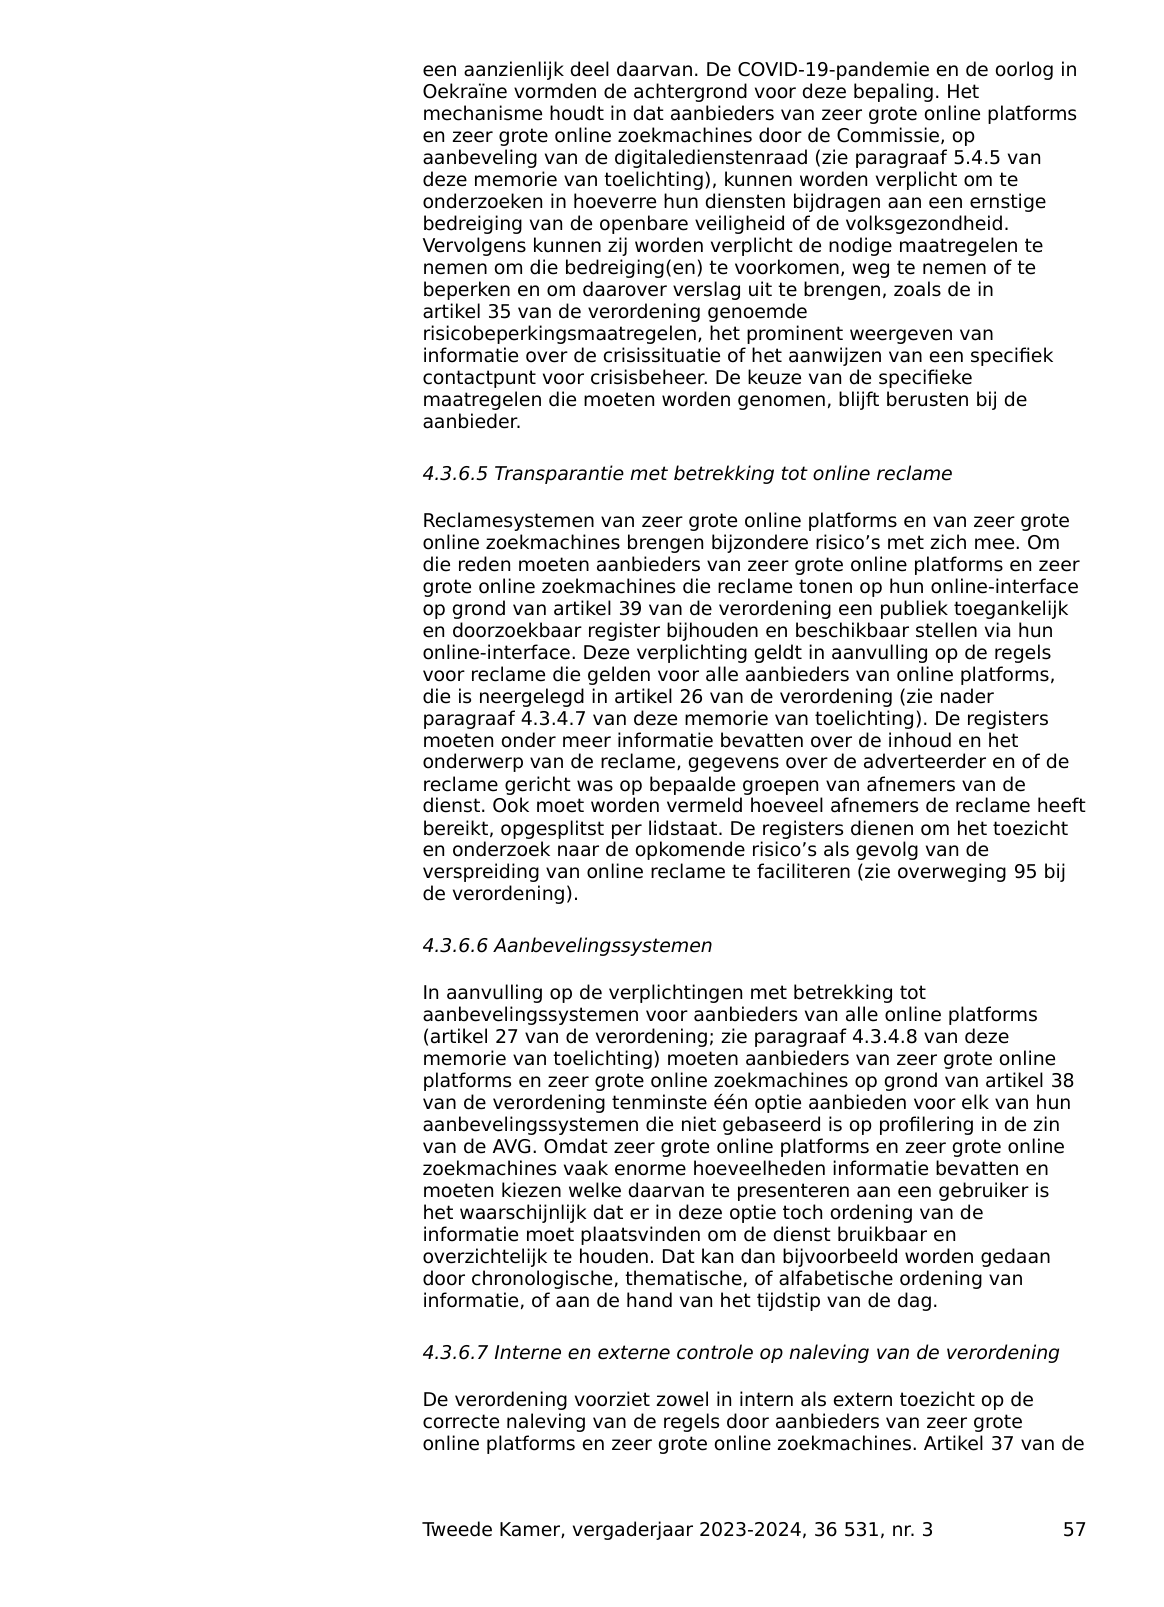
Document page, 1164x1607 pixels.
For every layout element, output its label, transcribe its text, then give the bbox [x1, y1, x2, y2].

text Reclamesystemen van zeer grote online platforms en van zeer grote online zoekmachines brengen bijzondere risico’s met zich mee. Om die reden moeten aanbieders van zeer grote online platforms en zeer grote online zoekmachines die reclame tonen op hun online-interface op grond van artikel 39 van de verordening een publiek toegankelijk en doorzoekbaar register bijhouden en beschikbaar stellen via hun online-interface. Deze verplichting geldt in aanvulling op de regels voor reclame die gelden voor alle aanbieders van online platforms, die is neergelegd in artikel 26 van de verordening (zie nader paragraaf 4.3.4.7 van deze memorie van toelichting). De registers moeten onder meer informatie bevatten over de inhoud en het onderwerp van de reclame, gegevens over de adverteerder en of de reclame gericht was op bepaalde groepen van afnemers van de dienst. Ook moet worden vermeld hoeveel afnemers de reclame heeft bereikt, opgesplitst per lidstaat. De registers dienen om het toezicht en onderzoek naar de opkomende risico’s als gevolg van de verspreiding van online reclame te faciliteren (zie overweging 95 bij de verordening). [422, 510, 1087, 905]
text In aanvulling op de verplichtingen met betrekking tot aanbevelingssystemen voor aanbieders van alle online platforms (artikel 27 van de verordening; zie paragraaf 4.3.4.8 van deze memorie van toelichting) moeten aanbieders van zeer grote online platforms en zeer grote online zoekmachines op grond van artikel 38 van de verordening tenminste één optie aanbieden voor elk van hun aanbevelingssystemen die niet gebaseerd is op profilering in de zin van de AVG. Omdat zeer grote online platforms en zeer grote online zoekmachines vaak enorme hoeveelheden informatie bevatten en moeten kiezen welke daarvan te presenteren aan een gebruiker is het waarschijnlijk dat er in deze optie toch ordening van de informatie moet plaatsvinden om de dienst bruikbaar en overzichtelijk te houden. Dat kan dan bijvoorbeeld worden gedaan door chronologische, thematische, of alfabetische ordening van informatie, of aan de hand van het tijdstip van de dag. [422, 982, 1087, 1312]
subtitle 4.3.6.5 Transparantie met betrekking tot online reclame [422, 463, 1087, 485]
subtitle 4.3.6.7 Interne en externe controle op naleving van de verordening [422, 1342, 1087, 1364]
subtitle 4.3.6.6 Aanbevelingssystemen [422, 935, 1087, 957]
text een aanzienlijk deel daarvan. De COVID-19-pandemie en de oorlog in Oekraïne vormden de achtergrond voor deze bepaling. Het mechanisme houdt in dat aanbieders van zeer grote online platforms en zeer grote online zoekmachines door de Commissie, op aanbeveling van de digitaledienstenraad (zie paragraaf 5.4.5 van deze memorie van toelichting), kunnen worden verplicht om te onderzoeken in hoeverre hun diensten bijdragen aan een ernstige bedreiging van de openbare veiligheid of de volksgezondheid. Vervolgens kunnen zij worden verplicht de nodige maatregelen te nemen om die bedreiging(en) te voorkomen, weg te nemen of te beperken en om daarover verslag uit te brengen, zoals de in artikel 35 van de verordening genoemde risicobeperkingsmaatregelen, het prominent weergeven van informatie over de crisissituatie of het aanwijzen van een specifiek contactpunt voor crisisbeheer. De keuze van de specifieke maatregelen die moeten worden genomen, blijft berusten bij de aanbieder. [422, 59, 1087, 433]
text De verordening voorziet zowel in intern als extern toezicht op de correcte naleving van de regels door aanbieders van zeer grote online platforms en zeer grote online zoekmachines. Artikel 37 van de [422, 1389, 1087, 1455]
